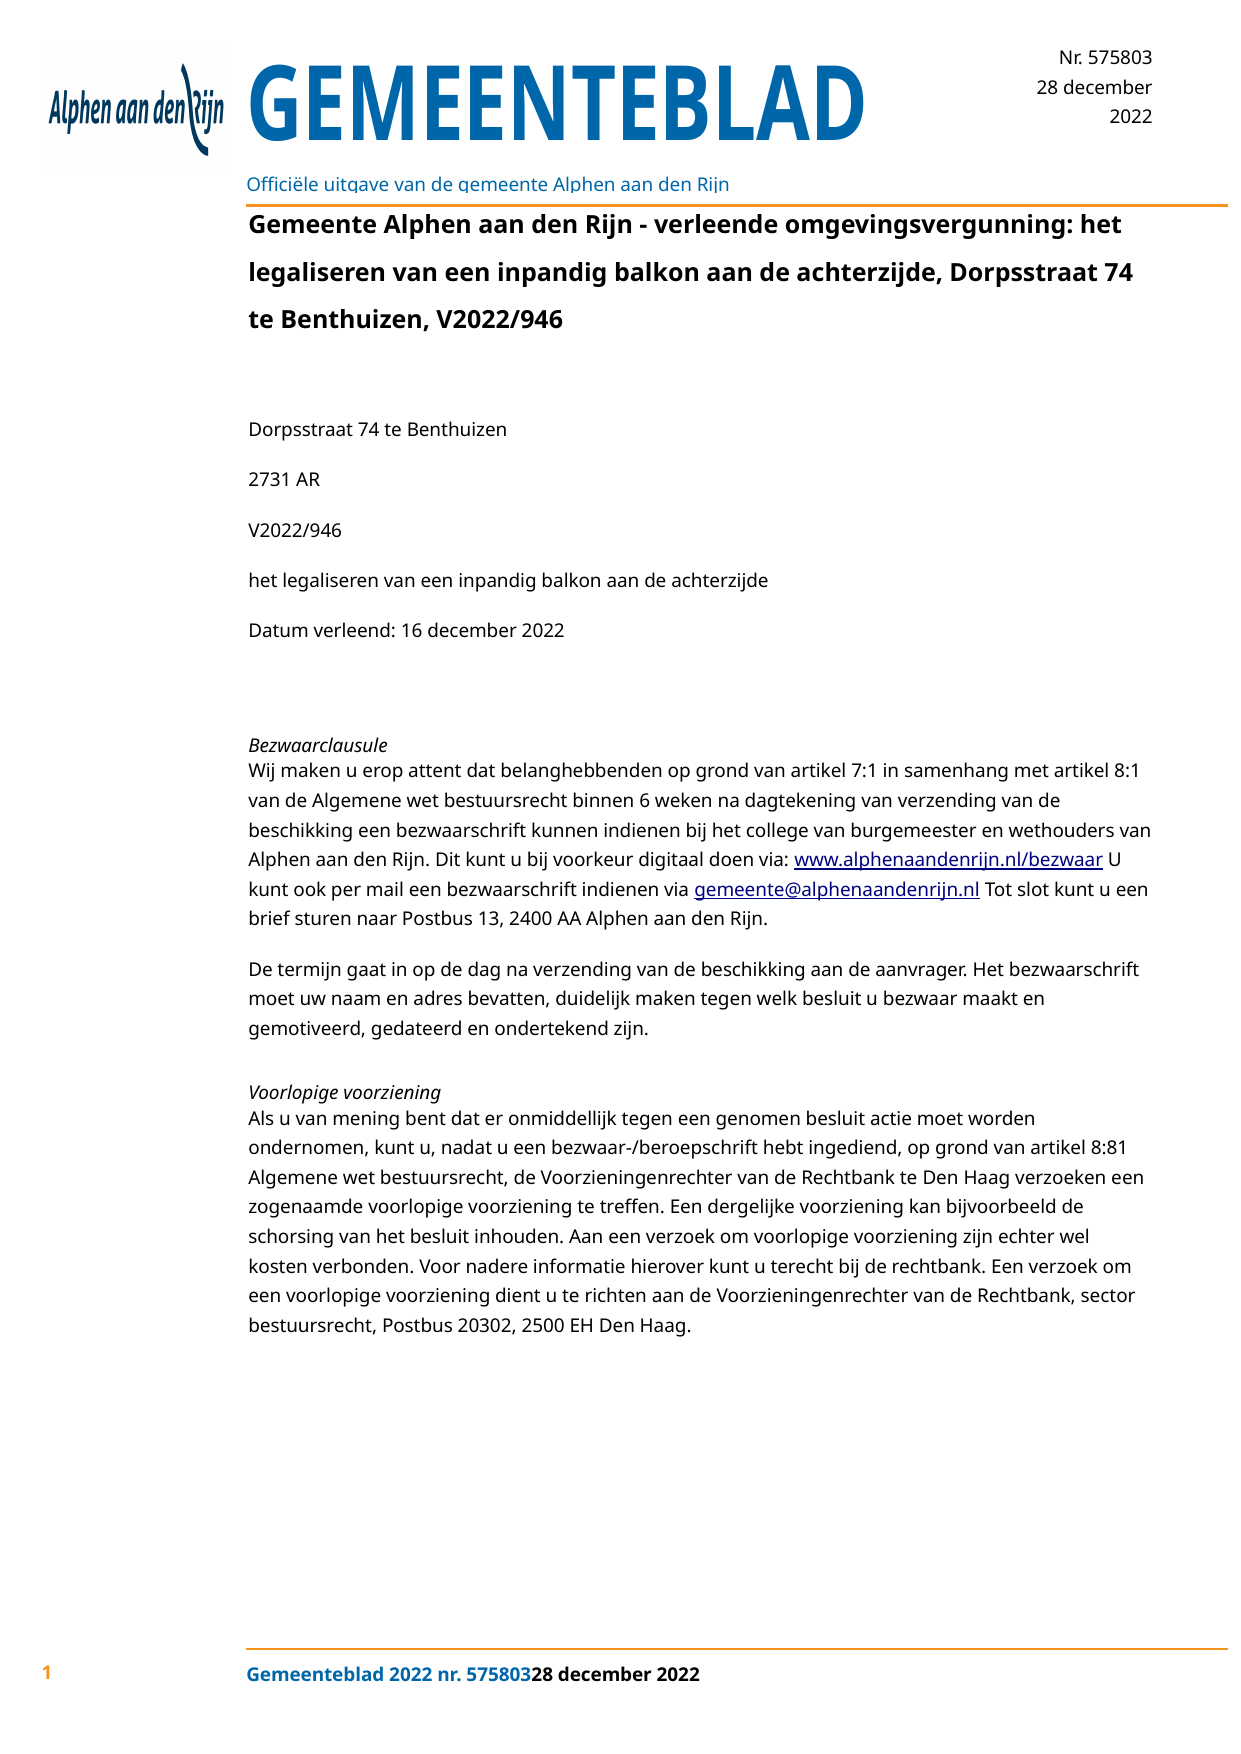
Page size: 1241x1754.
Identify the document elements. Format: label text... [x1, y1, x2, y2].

text 2731 AR [248, 466, 1152, 492]
text Bezwaarclausule [248, 732, 1152, 758]
text Als u van mening bent dat er onmiddellijk tegen een genomen besluit actie moet worden ondernomen, kunt u, nadat u een bezwaar-/beroepschrift hebt ingediend, op grond van artikel 8:81 Algemene wet bestuursrecht, de Voorzieningenrechter van de Rechtbank te Den Haag verzoeken een zogenaamde voorlopige voorziening te treffen. Een dergelijke voorziening kan bijvoorbeeld de schorsing van het besluit inhouden. Aan een verzoek om voorlopige voorziening zijn echter wel kosten verbonden. Voor nadere informatie hierover kunt u terecht bij de rechtbank. Een verzoek om een voorlopige voorziening dient u te richten aan de Voorzieningenrechter van de Rechtbank, sector bestuursrecht, Postbus 20302, 2500 EH Den Haag. [248, 1105, 1152, 1338]
text Dorpsstraat 74 te Benthuizen [248, 416, 1152, 442]
text Wij maken u erop attent dat belanghebbenden op grond van artikel 7:1 in samenhang met artikel 8:1 van de Algemene wet bestuursrecht binnen 6 weken na dagtekening van verzending van de beschikking een bezwaarschrift kunnen indienen bij het college van burgemeester en wethouders van Alphen aan den Rijn. Dit kunt u bij voorkeur digitaal doen via: www.alphenaandenrijn.nl/bezwaar U kunt ook per mail een bezwaarschrift indienen via gemeente@alphenaandenrijn.nl Tot slot kunt u een brief sturen naar Postbus 13, 2400 AA Alphen aan den Rijn. [248, 758, 1152, 931]
text V2022/946 [248, 517, 1152, 542]
text het legaliseren van een inpandig balkon aan de achterzijde [248, 567, 1152, 593]
text Voorlopige voorziening [248, 1079, 1152, 1105]
picture [41, 47, 231, 172]
text Gemeente Alphen aan den Rijn - verleende omgevingsvergunning: het legaliseren van een inpandig balkon aan de achterzijde, Dorpsstraat 74 te Benthuizen, V2022/946 [248, 207, 1152, 336]
text De termijn gaat in op de dag na verzending van de beschikking aan de aanvrager. Het bezwaarschrift moet uw naam en adres bevatten, duidelijk maken tegen welk besluit u bezwaar maakt en gemotiveerd, gedateerd en ondertekend zijn. [248, 956, 1152, 1041]
text Datum verleend: 16 december 2022 [248, 618, 1152, 643]
